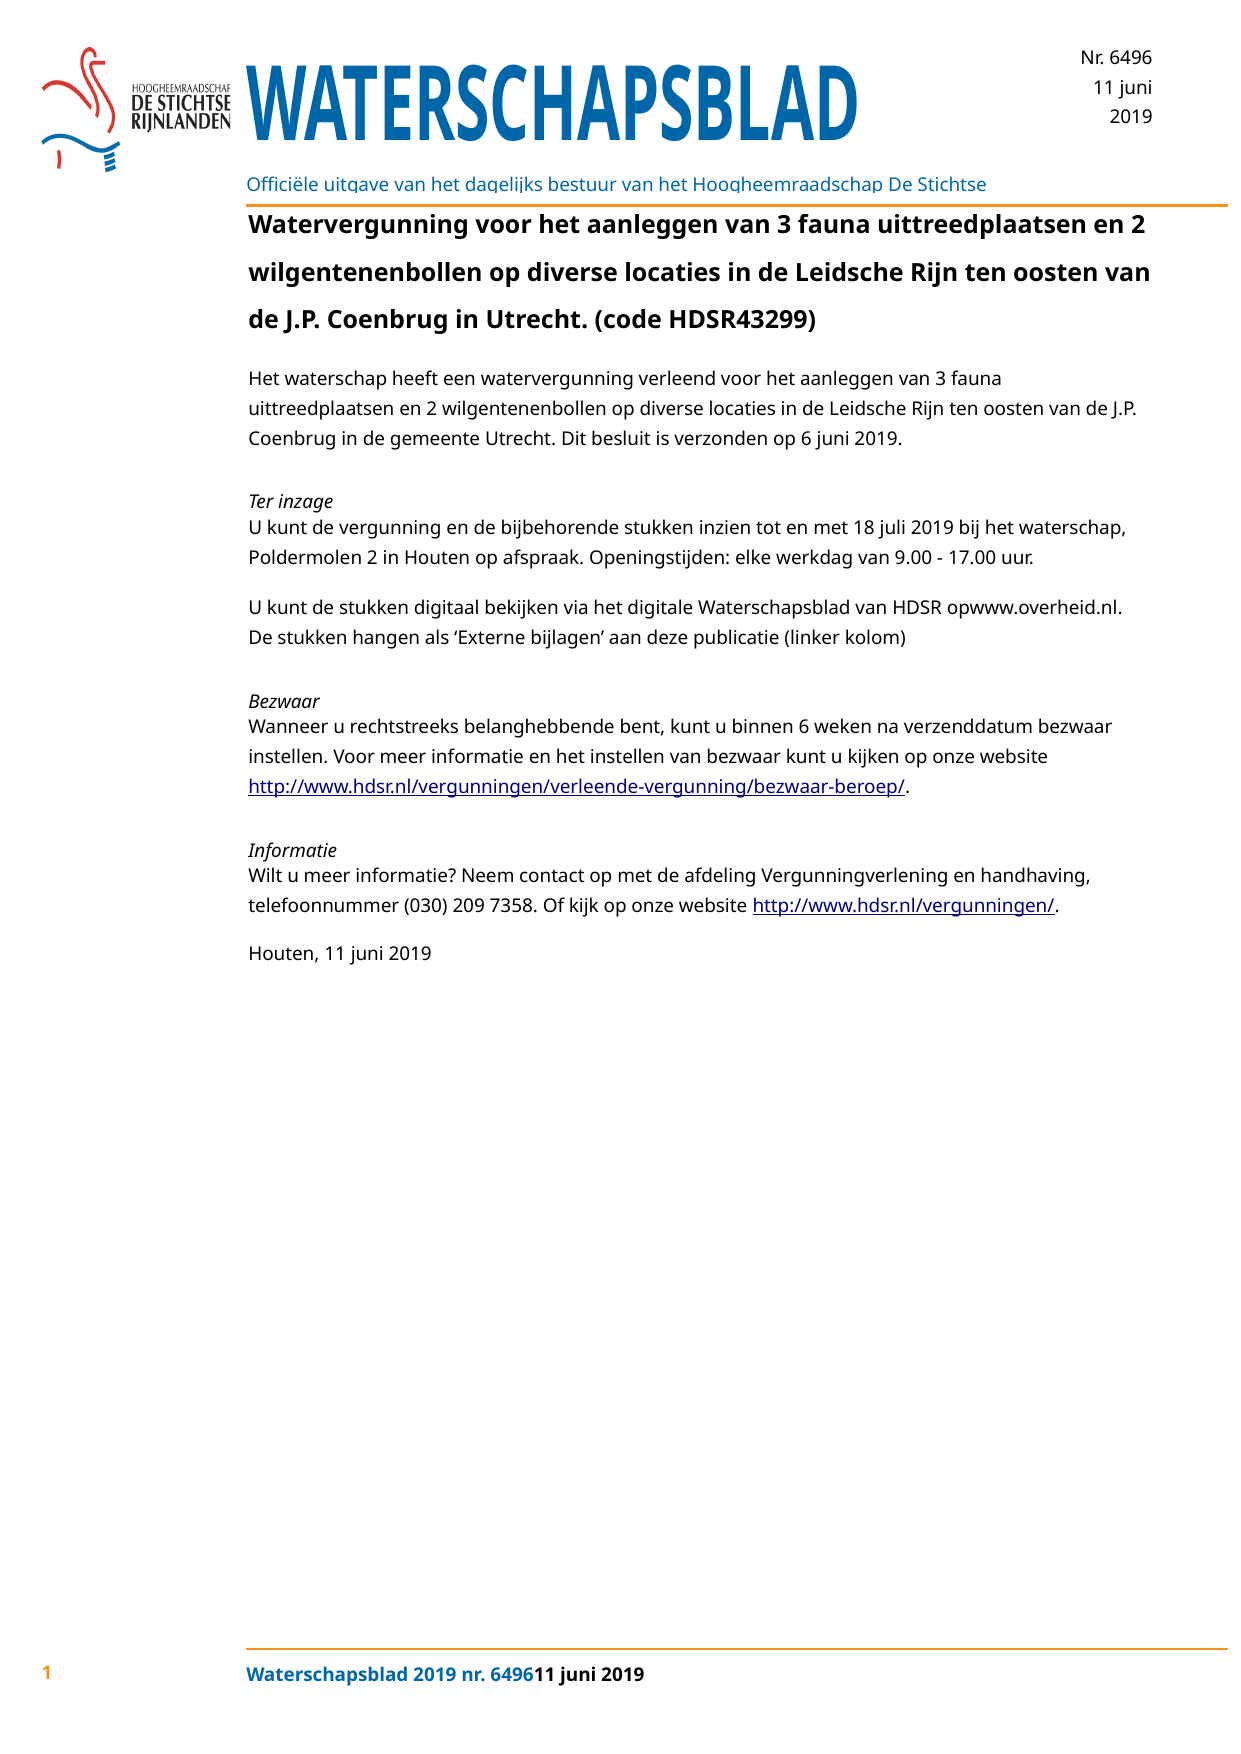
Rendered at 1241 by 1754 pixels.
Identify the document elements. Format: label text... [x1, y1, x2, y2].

text Houten, 11 juni 2019 [248, 940, 1152, 966]
text Informatie [248, 837, 1152, 862]
text U kunt de stukken digitaal bekijken via het digitale Waterschapsblad van HDSR opwww.overheid.nl. De stukken hangen als ‘Externe bijlagen’ aan deze publicatie (linker kolom) [248, 594, 1152, 650]
text Wanneer u rechtstreeks belanghebbende bent, kunt u binnen 6 weken na verzenddatum bezwaar instellen. Voor meer informatie en het instellen van bezwaar kunt u kijken op onze website http://www.hdsr.nl/vergunningen/verleende-vergunning/bezwaar-beroep/. [248, 714, 1152, 798]
text Watervergunning voor het aanleggen van 3 fauna uittreedplaatsen en 2 wilgentenenbollen op diverse locaties in de Leidsche Rijn ten oosten van de J.P. Coenbrug in Utrecht. (code HDSR43299) [248, 207, 1152, 336]
text Wilt u meer informatie? Neem contact op met de afdeling Vergunningverlening en handhaving, telefoonnummer (030) 209 7358. Of kijk op onze website http://www.hdsr.nl/vergunningen/. [248, 862, 1152, 918]
text Het waterschap heeft een watervergunning verleend voor het aanleggen van 3 fauna uittreedplaatsen en 2 wilgentenenbollen op diverse locaties in de Leidsche Rijn ten oosten van de J.P. Coenbrug in de gemeente Utrecht. Dit besluit is verzonden op 6 juni 2019. [248, 366, 1152, 450]
picture [41, 47, 231, 172]
text Ter inzage [248, 489, 1152, 514]
text Bezwaar [248, 688, 1152, 714]
text U kunt de vergunning en de bijbehorende stukken inzien tot en met 18 juli 2019 bij het waterschap, Poldermolen 2 in Houten op afspraak. Openingstijden: elke werkdag van 9.00 - 17.00 uur. [248, 514, 1152, 570]
